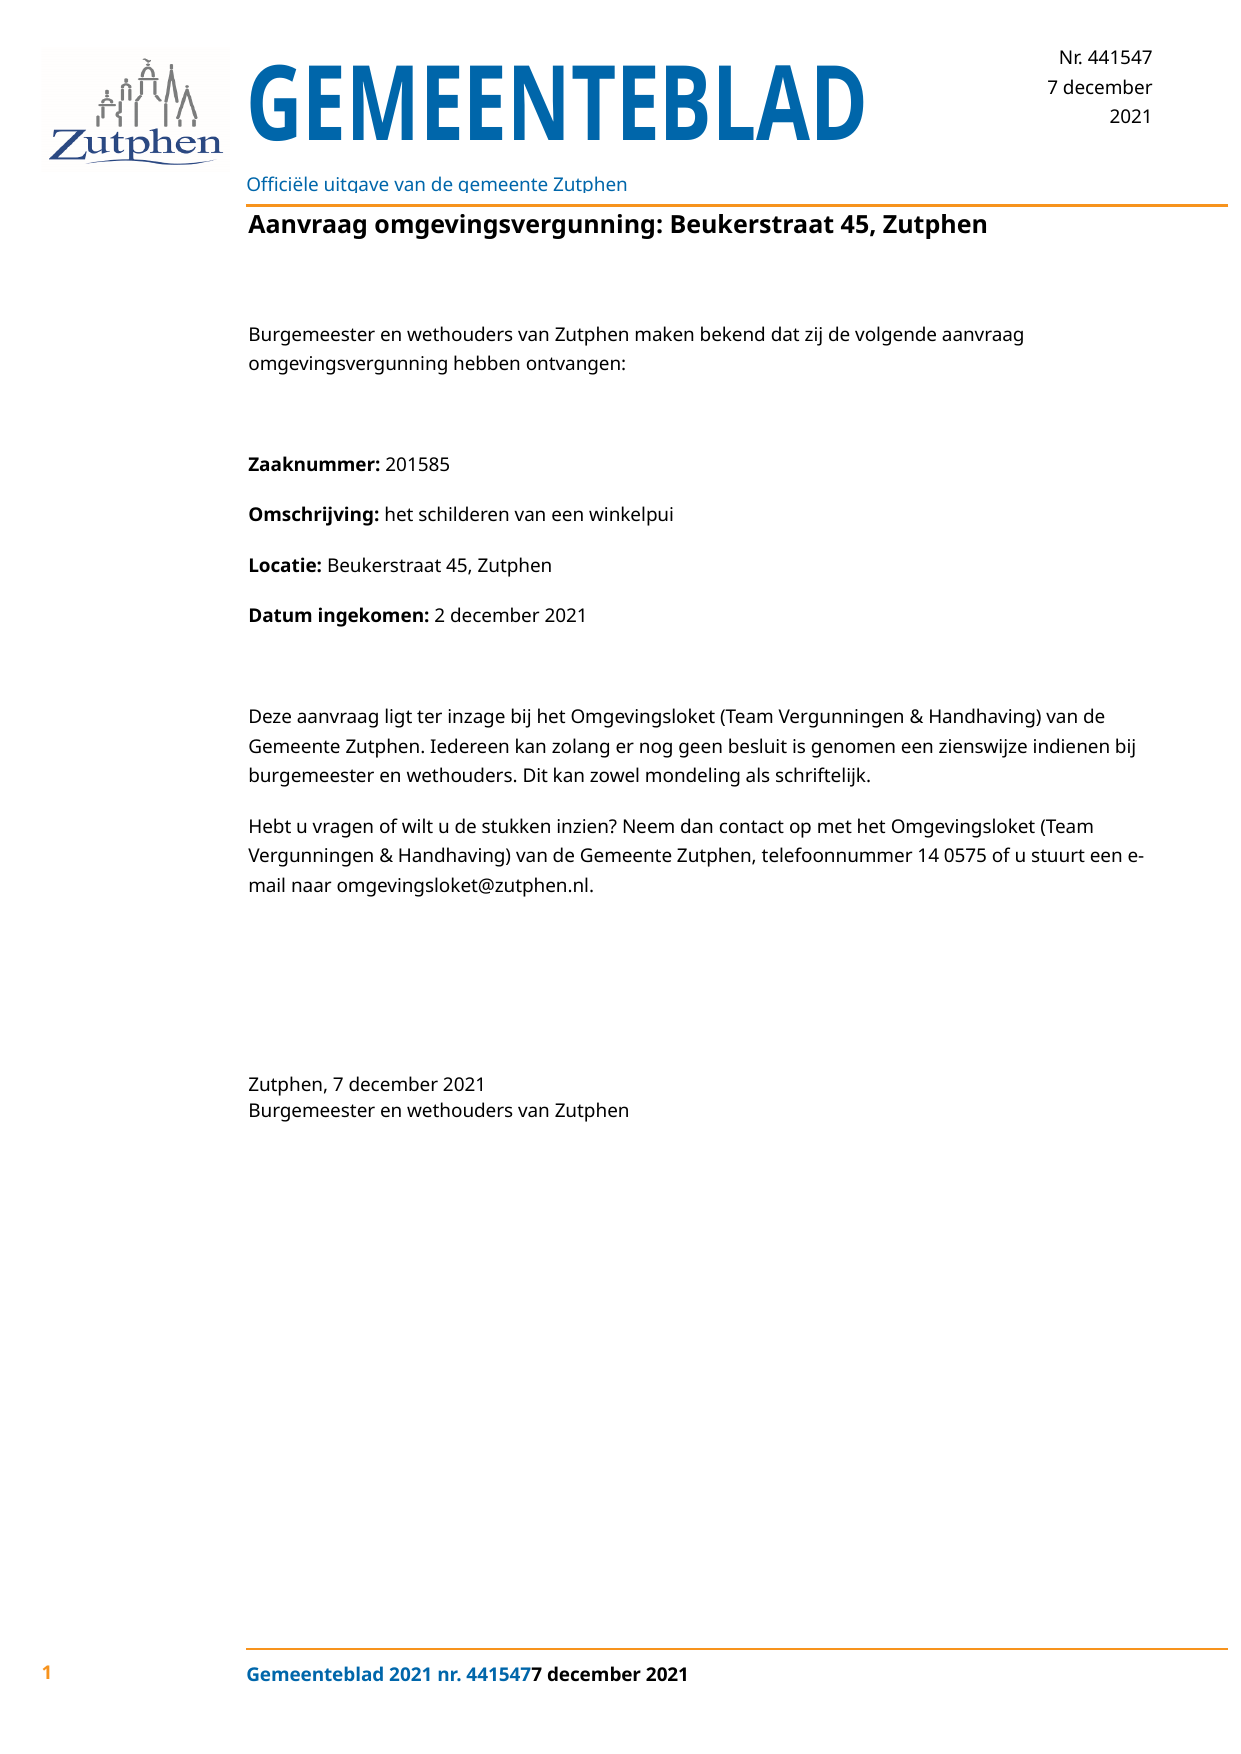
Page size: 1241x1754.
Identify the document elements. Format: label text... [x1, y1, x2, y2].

text Zutphen, 7 december 2021 [248, 1071, 1152, 1097]
text Datum ingekomen: 2 december 2021 [248, 602, 1152, 628]
text Locatie: Beukerstraat 45, Zutphen [248, 552, 1152, 578]
text Burgemeester en wethouders van Zutphen [248, 1097, 1152, 1122]
text Zaaknummer: 201585 [248, 451, 1152, 477]
text Omschrijving: het schilderen van een winkelpui [248, 502, 1152, 527]
text Hebt u vragen of wilt u de stukken inzien? Neem dan contact op met het Omgevingsloket (Team Vergunningen & Handhaving) van de Gemeente Zutphen, telefoonnummer 14 0575 of u stuurt een e-mail naar omgevingsloket@zutphen.nl. [248, 813, 1152, 898]
text Burgemeester en wethouders van Zutphen maken bekend dat zij de volgende aanvraag omgevingsvergunning hebben ontvangen: [248, 321, 1152, 376]
text Deze aanvraag ligt ter inzage bij het Omgevingsloket (Team Vergunningen & Handhaving) van de Gemeente Zutphen. Iedereen kan zolang er nog geen besluit is genomen een zienswijze indienen bij burgemeester en wethouders. Dit kan zowel mondeling als schriftelijk. [248, 703, 1152, 788]
text Aanvraag omgevingsvergunning: Beukerstraat 45, Zutphen [248, 207, 1152, 241]
picture [41, 47, 231, 172]
